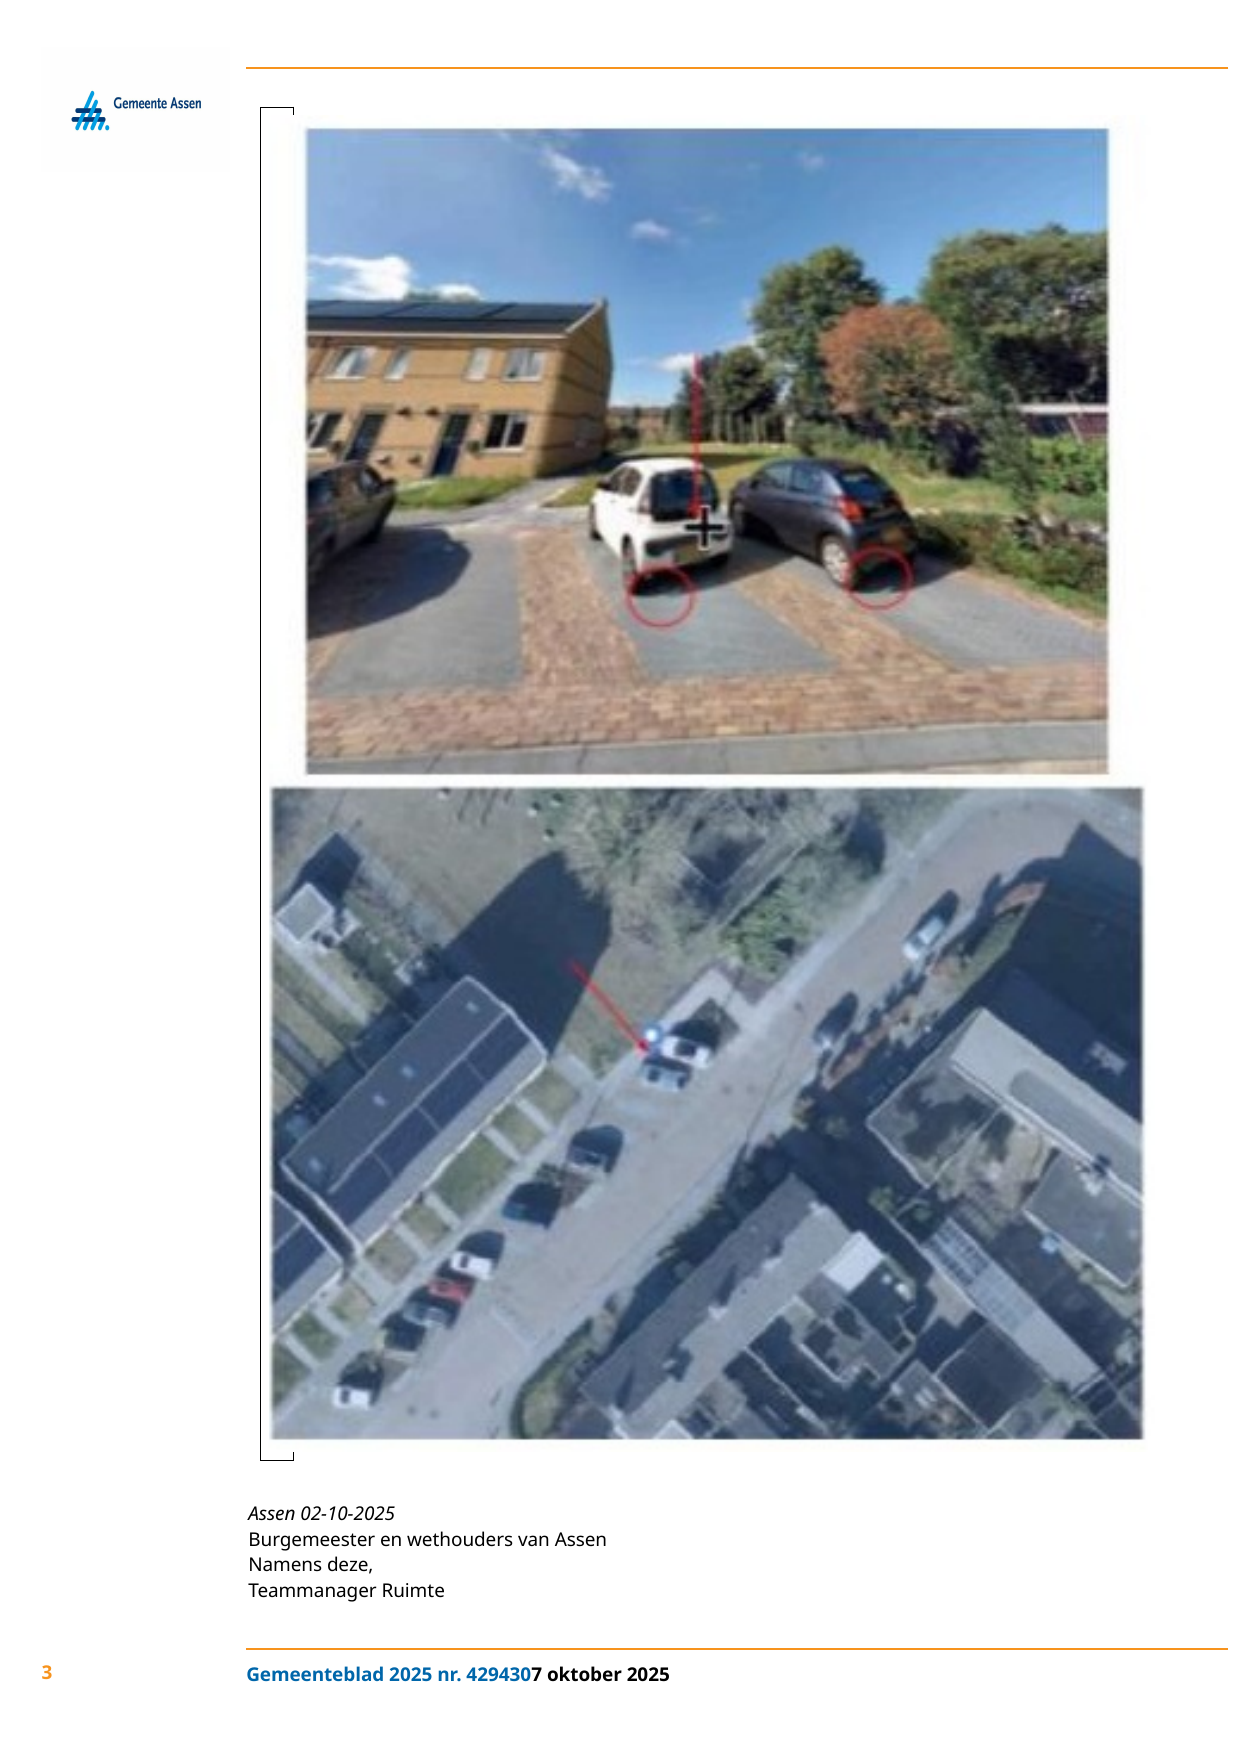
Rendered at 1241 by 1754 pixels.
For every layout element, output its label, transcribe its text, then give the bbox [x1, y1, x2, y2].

picture [41, 47, 231, 172]
text Assen 02-10-2025 [248, 1500, 1152, 1526]
text Burgemeester en wethouders van Assen [248, 1526, 1152, 1551]
text Namens deze, [248, 1551, 1152, 1577]
picture [268, 115, 1155, 1452]
text Teammanager Ruimte [248, 1577, 1152, 1603]
